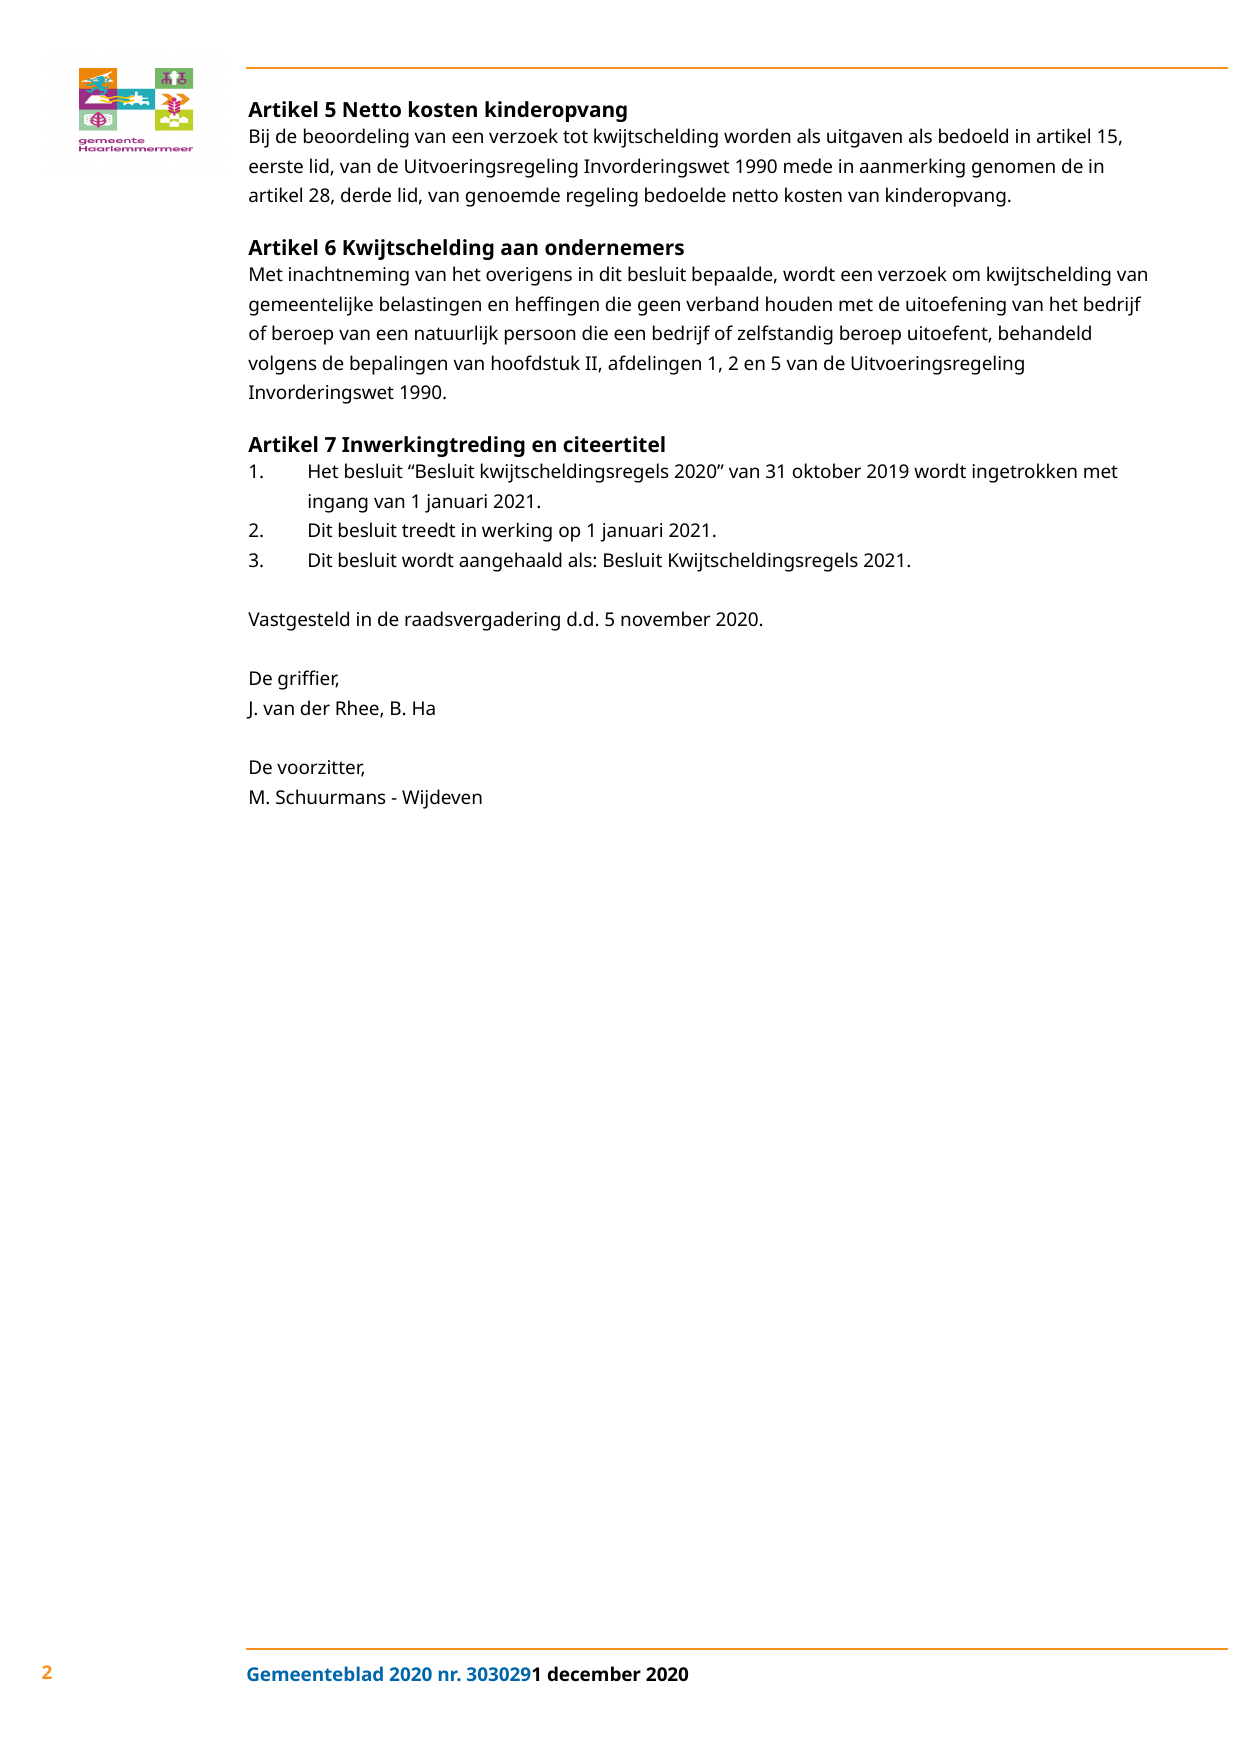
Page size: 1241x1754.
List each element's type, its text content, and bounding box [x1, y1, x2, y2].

text Vastgesteld in de raadsvergadering d.d. 5 november 2020. [248, 606, 1152, 632]
text De griffier, [248, 666, 1152, 691]
list Het besluit “Besluit kwijtscheldingsregels 2020” van 31 oktober 2019 wordt ingetrokken met ingang van 1 januari 2021. [248, 458, 1152, 514]
text Artikel 7 Inwerkingtreding en citeertitel [248, 430, 1152, 458]
text M. Schuurmans - Wijdeven [248, 784, 1152, 809]
text Met inachtneming van het overigens in dit besluit bepaalde, wordt een verzoek om kwijtschelding van gemeentelijke belastingen en heffingen die geen verband houden met de uitoefening van het bedrijf of beroep van een natuurlijk persoon die een bedrijf of zelfstandig beroep uitoefent, behandeld volgens de bepalingen van hoofdstuk II, afdelingen 1, 2 en 5 van de Uitvoeringsregeling Invorderingswet 1990. [248, 261, 1152, 405]
text De voorzitter, [248, 754, 1152, 780]
list Dit besluit wordt aangehaald als: Besluit Kwijtscheldingsregels 2021. [248, 547, 1152, 573]
text Artikel 6 Kwijtschelding aan ondernemers [248, 233, 1152, 261]
text Artikel 5 Netto kosten kinderopvang [248, 95, 1152, 123]
text Bij de beoordeling van een verzoek tot kwijtschelding worden als uitgaven als bedoeld in artikel 15, eerste lid, van de Uitvoeringsregeling Invorderingswet 1990 mede in aanmerking genomen de in artikel 28, derde lid, van genoemde regeling bedoelde netto kosten van kinderopvang. [248, 123, 1152, 208]
list Dit besluit treedt in werking op 1 januari 2021. [248, 518, 1152, 543]
text J. van der Rhee, B. Ha [248, 695, 1152, 721]
picture [41, 47, 231, 172]
